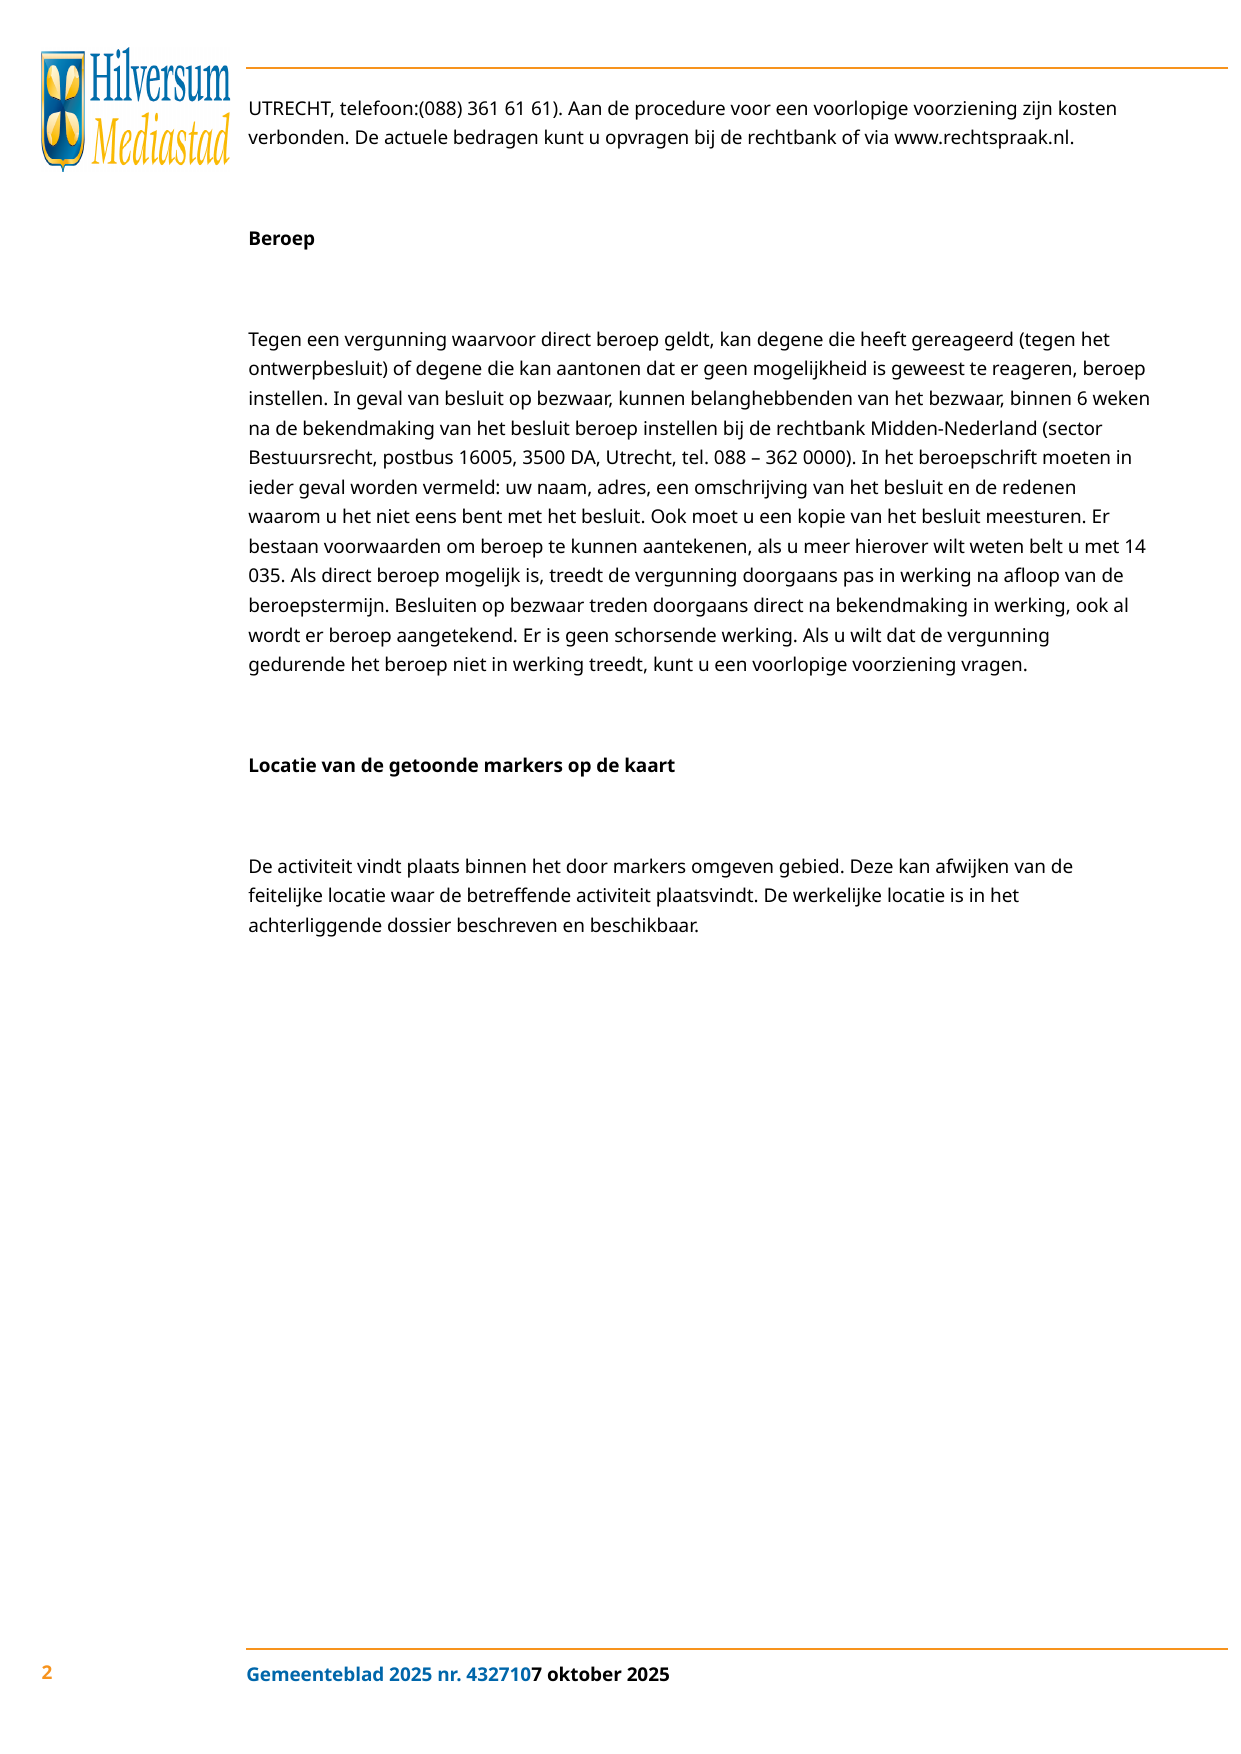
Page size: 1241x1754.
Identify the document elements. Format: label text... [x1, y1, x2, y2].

text De activiteit vindt plaats binnen het door markers omgeven gebied. Deze kan afwijken van de feitelijke locatie waar de betreffende activiteit plaatsvindt. De werkelijke locatie is in het achterliggende dossier beschreven en beschikbaar. [248, 853, 1152, 938]
text Tegen een vergunning waarvoor direct beroep geldt, kan degene die heeft gereageerd (tegen het ontwerpbesluit) of degene die kan aantonen dat er geen mogelijkheid is geweest te reageren, beroep instellen. In geval van besluit op bezwaar, kunnen belanghebbenden van het bezwaar, binnen 6 weken na de bekendmaking van het besluit beroep instellen bij de rechtbank Midden-Nederland (sector Bestuursrecht, postbus 16005, 3500 DA, Utrecht, tel. 088 – 362 0000). In het beroepschrift moeten in ieder geval worden vermeld: uw naam, adres, een omschrijving van het besluit en de redenen waarom u het niet eens bent met het besluit. Ook moet u een kopie van het besluit meesturen. Er bestaan voorwaarden om beroep te kunnen aantekenen, als u meer hierover wilt weten belt u met 14 035. Als direct beroep mogelijk is, treedt de vergunning doorgaans pas in werking na afloop van de beroepstermijn. Besluiten op bezwaar treden doorgaans direct na bekendmaking in werking, ook al wordt er beroep aangetekend. Er is geen schorsende werking. Als u wilt dat de vergunning gedurende het beroep niet in werking treedt, kunt u een voorlopige voorziening vragen. [248, 326, 1152, 677]
text UTRECHT, telefoon:(088) 361 61 61). Aan de procedure voor een voorlopige voorziening zijn kosten verbonden. De actuele bedragen kunt u opvragen bij de rechtbank of via www.rechtspraak.nl. [248, 95, 1152, 150]
text Beroep [248, 225, 1152, 251]
text Locatie van de getoonde markers op de kaart [248, 752, 1152, 778]
picture [41, 47, 231, 172]
